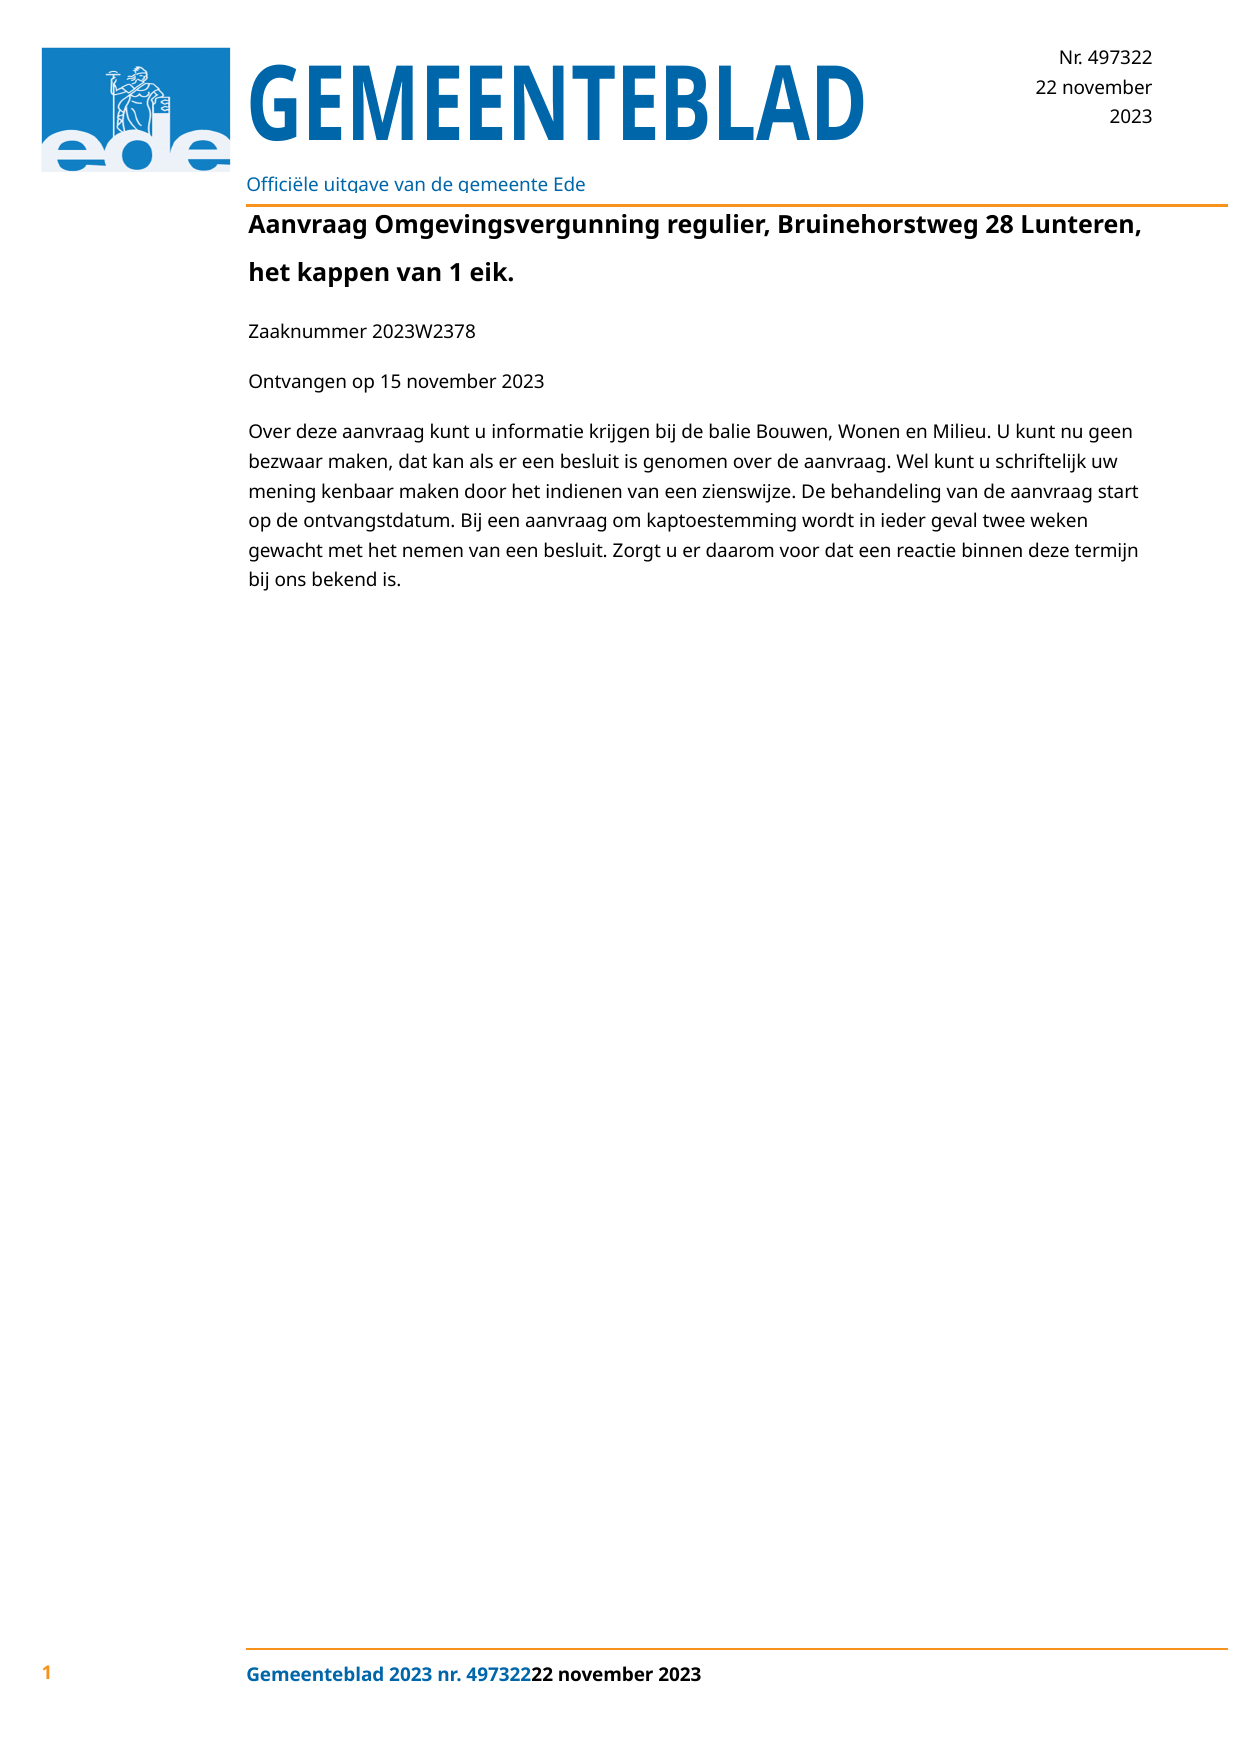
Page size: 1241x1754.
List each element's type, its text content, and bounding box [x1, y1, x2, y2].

text Aanvraag Omgevingsvergunning regulier, Bruinehorstweg 28 Lunteren, het kappen van 1 eik. [248, 207, 1152, 288]
text Over deze aanvraag kunt u informatie krijgen bij de balie Bouwen, Wonen en Milieu. U kunt nu geen bezwaar maken, dat kan als er een besluit is genomen over de aanvraag. Wel kunt u schriftelijk uw mening kenbaar maken door het indienen van een zienswijze. De behandeling van de aanvraag start op de ontvangstdatum. Bij een aanvraag om kaptoestemming wordt in ieder geval twee weken gewacht met het nemen van een besluit. Zorgt u er daarom voor dat een reactie binnen deze termijn bij ons bekend is. [248, 419, 1152, 592]
picture [41, 47, 231, 172]
text Ontvangen op 15 november 2023 [248, 368, 1152, 394]
text Zaaknummer 2023W2378 [248, 318, 1152, 344]
